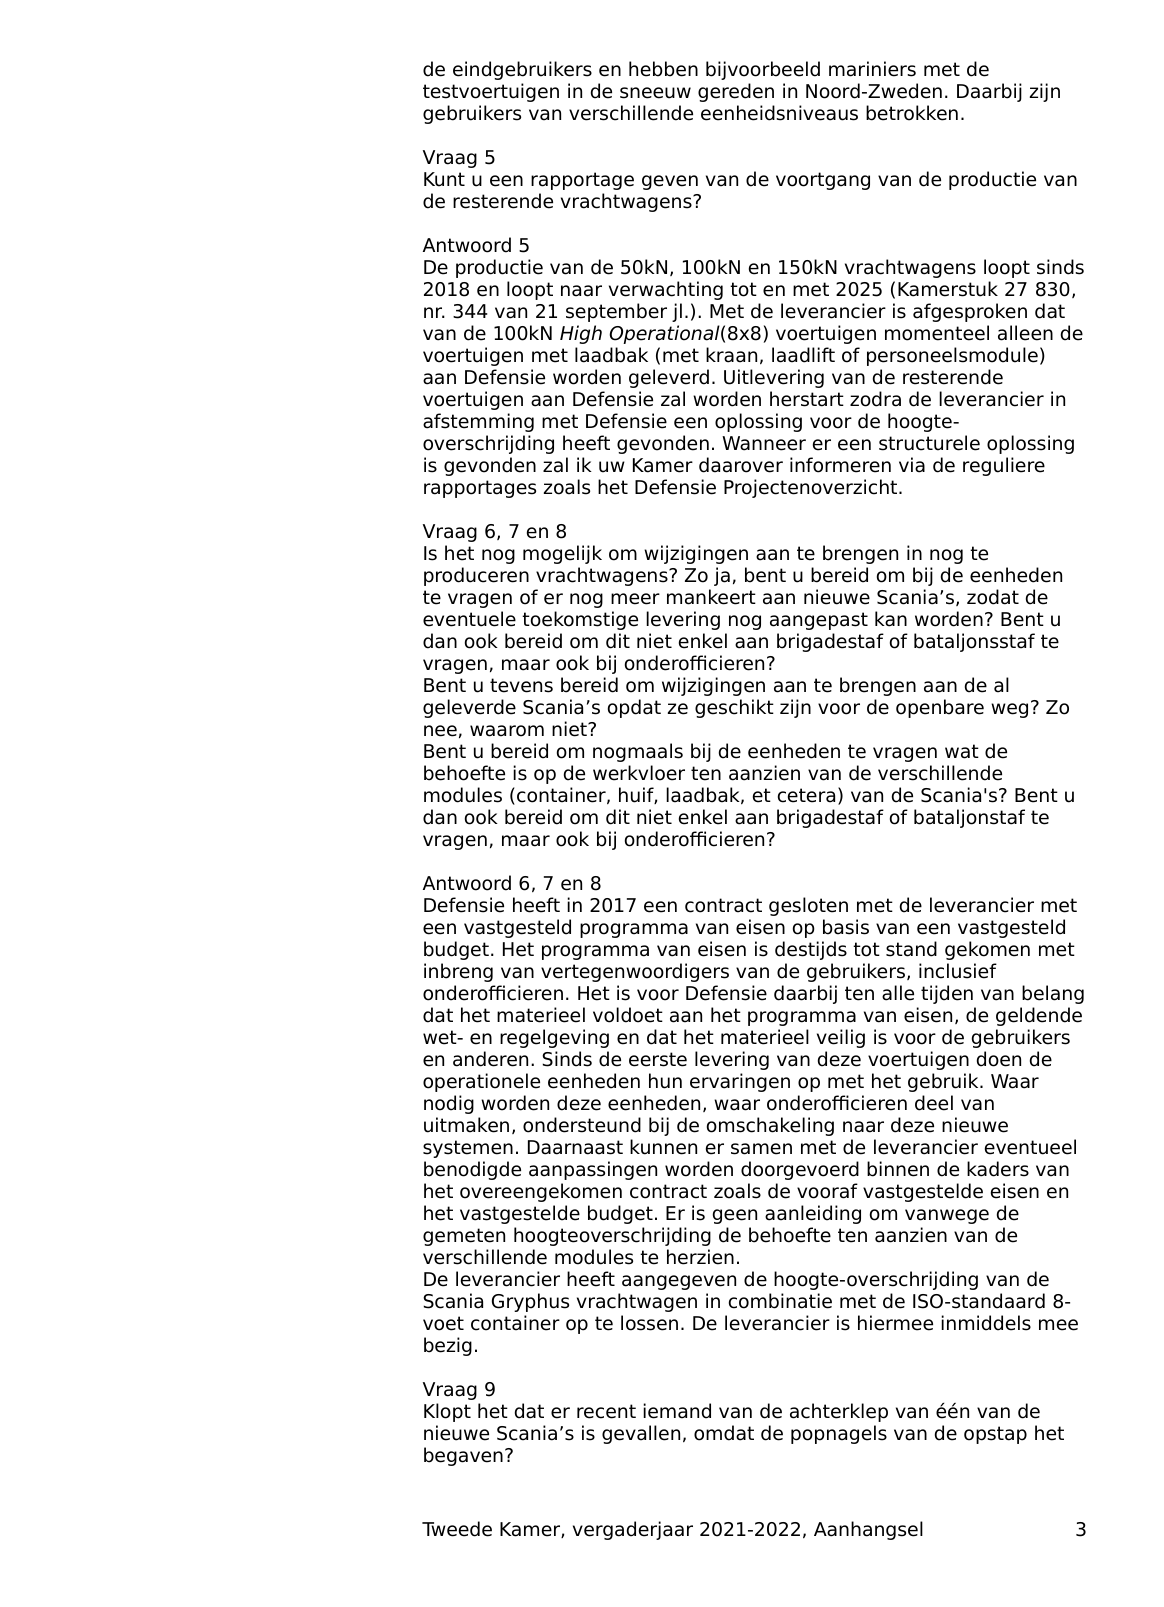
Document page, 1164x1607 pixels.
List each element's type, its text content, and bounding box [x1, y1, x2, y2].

text Bent u tevens bereid om wijzigingen aan te brengen aan de al geleverde Scania’s opdat ze geschikt zijn voor de openbare weg? Zo nee, waarom niet? [422, 675, 1087, 741]
text Vraag 6, 7 en 8 [422, 521, 1087, 543]
text Klopt het dat er recent iemand van de achterklep van één van de nieuwe Scania’s is gevallen, omdat de popnagels van de opstap het begaven? [422, 1401, 1087, 1467]
text Kunt u een rapportage geven van de voortgang van de productie van de resterende vrachtwagens? [422, 169, 1087, 213]
text Vraag 5 [422, 147, 1087, 169]
text Antwoord 6, 7 en 8 [422, 873, 1087, 895]
text Bent u bereid om nogmaals bij de eenheden te vragen wat de behoefte is op de werkvloer ten aanzien van de verschillende modules (container, huif, laadbak, et cetera) van de Scania's? Bent u dan ook bereid om dit niet enkel aan brigadestaf of bataljonstaf te vragen, maar ook bij onderofficieren? [422, 741, 1087, 851]
text de eindgebruikers en hebben bijvoorbeeld mariniers met de testvoertuigen in de sneeuw gereden in Noord-Zweden. Daarbij zijn gebruikers van verschillende eenheidsniveaus betrokken. [422, 59, 1087, 125]
text Antwoord 5 [422, 235, 1087, 257]
text Vraag 9 [422, 1379, 1087, 1401]
text Is het nog mogelijk om wijzigingen aan te brengen in nog te produceren vrachtwagens? Zo ja, bent u bereid om bij de eenheden te vragen of er nog meer mankeert aan nieuwe Scania’s, zodat de eventuele toekomstige levering nog aangepast kan worden? Bent u dan ook bereid om dit niet enkel aan brigadestaf of bataljonsstaf te vragen, maar ook bij onderofficieren? [422, 543, 1087, 675]
text Defensie heeft in 2017 een contract gesloten met de leverancier met een vastgesteld programma van eisen op basis van een vastgesteld budget. Het programma van eisen is destijds tot stand gekomen met inbreng van vertegenwoordigers van de gebruikers, inclusief onderofficieren. Het is voor Defensie daarbij ten alle tijden van belang dat het materieel voldoet aan het programma van eisen, de geldende wet- en regelgeving en dat het materieel veilig is voor de gebruikers en anderen. Sinds de eerste levering van deze voertuigen doen de operationele eenheden hun ervaringen op met het gebruik. Waar nodig worden deze eenheden, waar onderofficieren deel van uitmaken, ondersteund bij de omschakeling naar deze nieuwe systemen. Daarnaast kunnen er samen met de leverancier eventueel benodigde aanpassingen worden doorgevoerd binnen de kaders van het overeengekomen contract zoals de vooraf vastgestelde eisen en het vastgestelde budget. Er is geen aanleiding om vanwege de gemeten hoogteoverschrijding de behoefte ten aanzien van de verschillende modules te herzien. [422, 895, 1087, 1269]
text De leverancier heeft aangegeven de hoogte-overschrijding van de Scania Gryphus vrachtwagen in combinatie met de ISO-standaard 8-voet container op te lossen. De leverancier is hiermee inmiddels mee bezig. [422, 1269, 1087, 1357]
text De productie van de 50kN, 100kN en 150kN vrachtwagens loopt sinds 2018 en loopt naar verwachting tot en met 2025 (Kamerstuk 27 830, nr. 344 van 21 september jl.). Met de leverancier is afgesproken dat van de 100kN High Operational(8x8) voertuigen momenteel alleen de voertuigen met laadbak (met kraan, laadlift of personeelsmodule) aan Defensie worden geleverd. Uitlevering van de resterende voertuigen aan Defensie zal worden herstart zodra de leverancier in afstemming met Defensie een oplossing voor de hoogte-overschrijding heeft gevonden. Wanneer er een structurele oplossing is gevonden zal ik uw Kamer daarover informeren via de reguliere rapportages zoals het Defensie Projectenoverzicht. [422, 257, 1087, 499]
